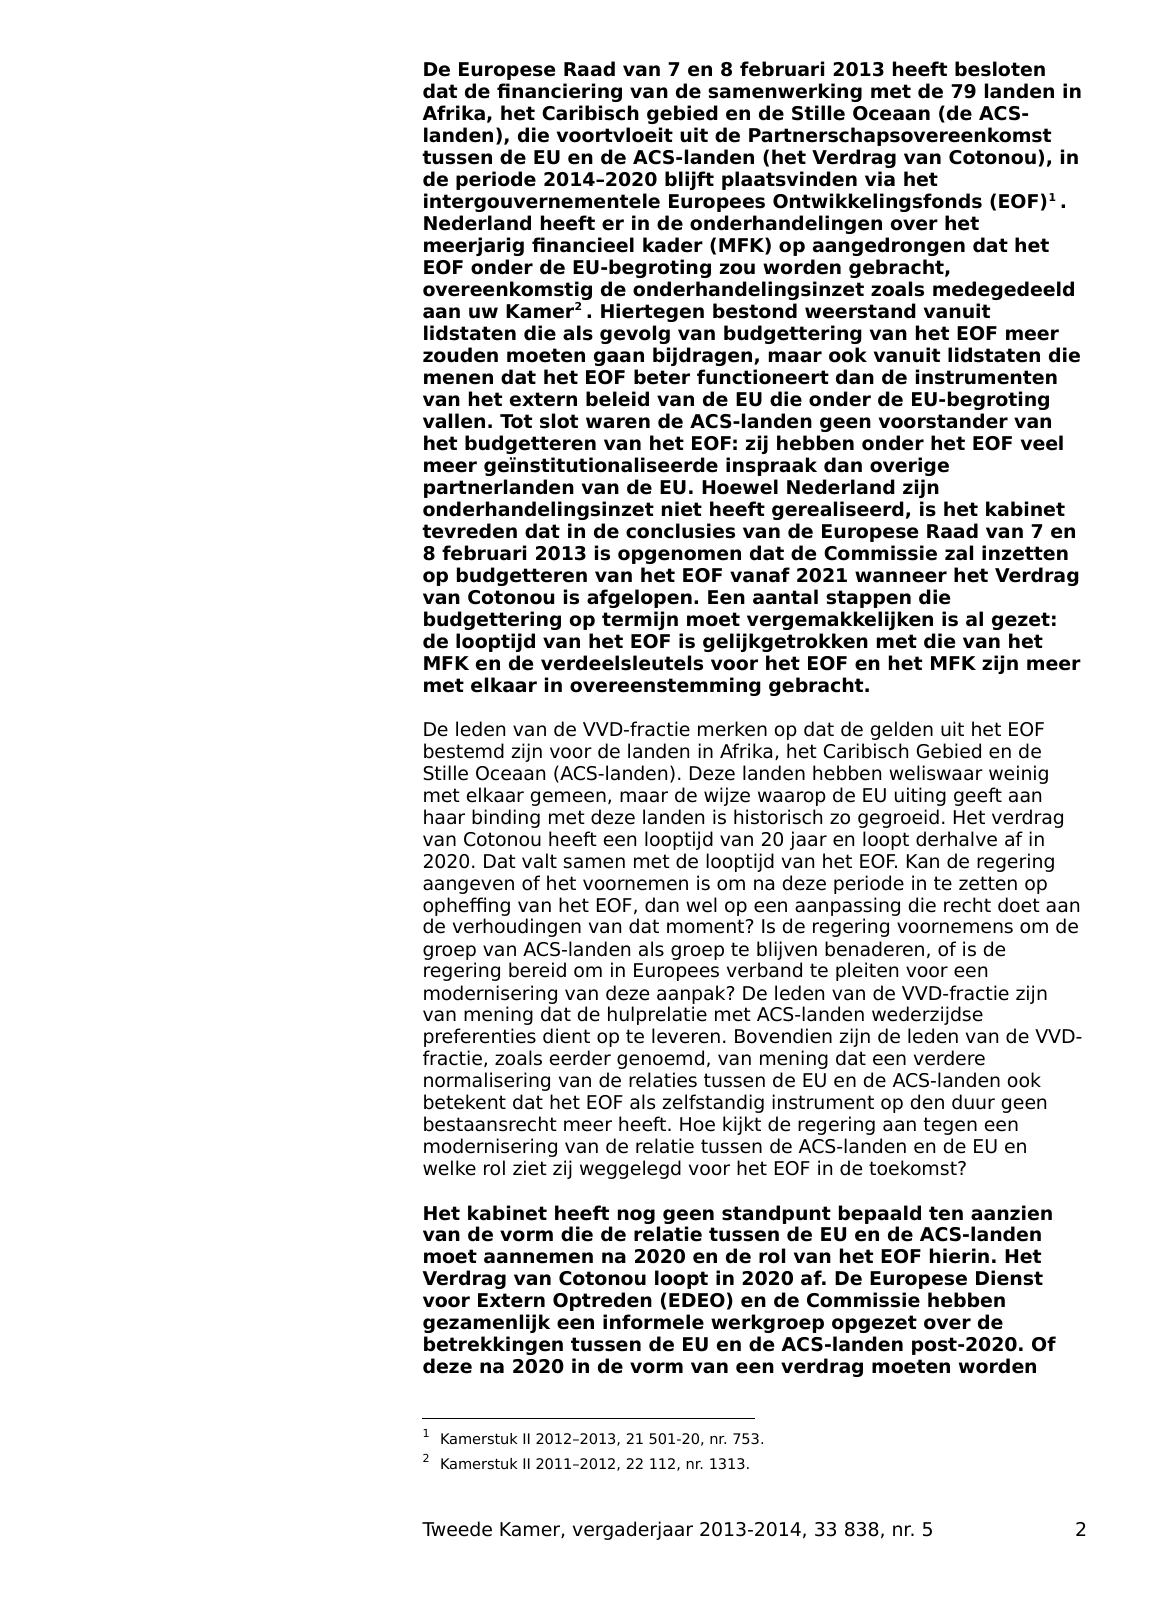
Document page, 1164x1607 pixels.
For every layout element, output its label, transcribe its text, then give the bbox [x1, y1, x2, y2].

text Kamerstuk II 2011–2012, 22 112, nr. 1313. [422, 1452, 1087, 1474]
text De leden van de VVD-fractie merken op dat de gelden uit het EOF bestemd zijn voor de landen in Afrika, het Caribisch Gebied en de Stille Oceaan (ACS-landen). Deze landen hebben weliswaar weinig met elkaar gemeen, maar de wijze waarop de EU uiting geeft aan haar binding met deze landen is historisch zo gegroeid. Het verdrag van Cotonou heeft een looptijd van 20 jaar en loopt derhalve af in 2020. Dat valt samen met de looptijd van het EOF. Kan de regering aangeven of het voornemen is om na deze periode in te zetten op opheffing van het EOF, dan wel op een aanpassing die recht doet aan de verhoudingen van dat moment? Is de regering voornemens om de groep van ACS-landen als groep te blijven benaderen, of is de regering bereid om in Europees verband te pleiten voor een modernisering van deze aanpak? De leden van de VVD-fractie zijn van mening dat de hulprelatie met ACS-landen wederzijdse preferenties dient op te leveren. Bovendien zijn de leden van de VVD-fractie, zoals eerder genoemd, van mening dat een verdere normalisering van de relaties tussen de EU en de ACS-landen ook betekent dat het EOF als zelfstandig instrument op den duur geen bestaansrecht meer heeft. Hoe kijkt de regering aan tegen een modernisering van de relatie tussen de ACS-landen en de EU en welke rol ziet zij weggelegd voor het EOF in de toekomst? [422, 719, 1087, 1180]
text Kamerstuk II 2012–2013, 21 501-20, nr. 753. [422, 1427, 1087, 1449]
text Het kabinet heeft nog geen standpunt bepaald ten aanzien van de vorm die de relatie tussen de EU en de ACS-landen moet aannemen na 2020 en de rol van het EOF hierin. Het Verdrag van Cotonou loopt in 2020 af. De Europese Dienst voor Extern Optreden (EDEO) en de Commissie hebben gezamenlijk een informele werkgroep opgezet over de betrekkingen tussen de EU en de ACS-landen post-2020. Of deze na 2020 in de vorm van een verdrag moeten worden [422, 1202, 1087, 1378]
text De Europese Raad van 7 en 8 februari 2013 heeft besloten dat de financiering van de samenwerking met de 79 landen in Afrika, het Caribisch gebied en de Stille Oceaan (de ACS-landen), die voortvloeit uit de Partnerschapsovereenkomst tussen de EU en de ACS-landen (het Verdrag van Cotonou), in de periode 2014–2020 blijft plaatsvinden via het intergouvernementele Europees Ontwikkelingsfonds (EOF). Nederland heeft er in de onderhandelingen over het meerjarig financieel kader (MFK) op aangedrongen dat het EOF onder de EU-begroting zou worden gebracht, overeenkomstig de onderhandelingsinzet zoals medegedeeld aan uw Kamer. Hiertegen bestond weerstand vanuit lidstaten die als gevolg van budgettering van het EOF meer zouden moeten gaan bijdragen, maar ook vanuit lidstaten die menen dat het EOF beter functioneert dan de instrumenten van het extern beleid van de EU die onder de EU-begroting vallen. Tot slot waren de ACS-landen geen voorstander van het budgetteren van het EOF: zij hebben onder het EOF veel meer geïnstitutionaliseerde inspraak dan overige partnerlanden van de EU. Hoewel Nederland zijn onderhandelingsinzet niet heeft gerealiseerd, is het kabinet tevreden dat in de conclusies van de Europese Raad van 7 en 8 februari 2013 is opgenomen dat de Commissie zal inzetten op budgetteren van het EOF vanaf 2021 wanneer het Verdrag van Cotonou is afgelopen. Een aantal stappen die budgettering op termijn moet vergemakkelijken is al gezet: de looptijd van het EOF is gelijkgetrokken met die van het MFK en de verdeelsleutels voor het EOF en het MFK zijn meer met elkaar in overeenstemming gebracht. [422, 59, 1087, 696]
